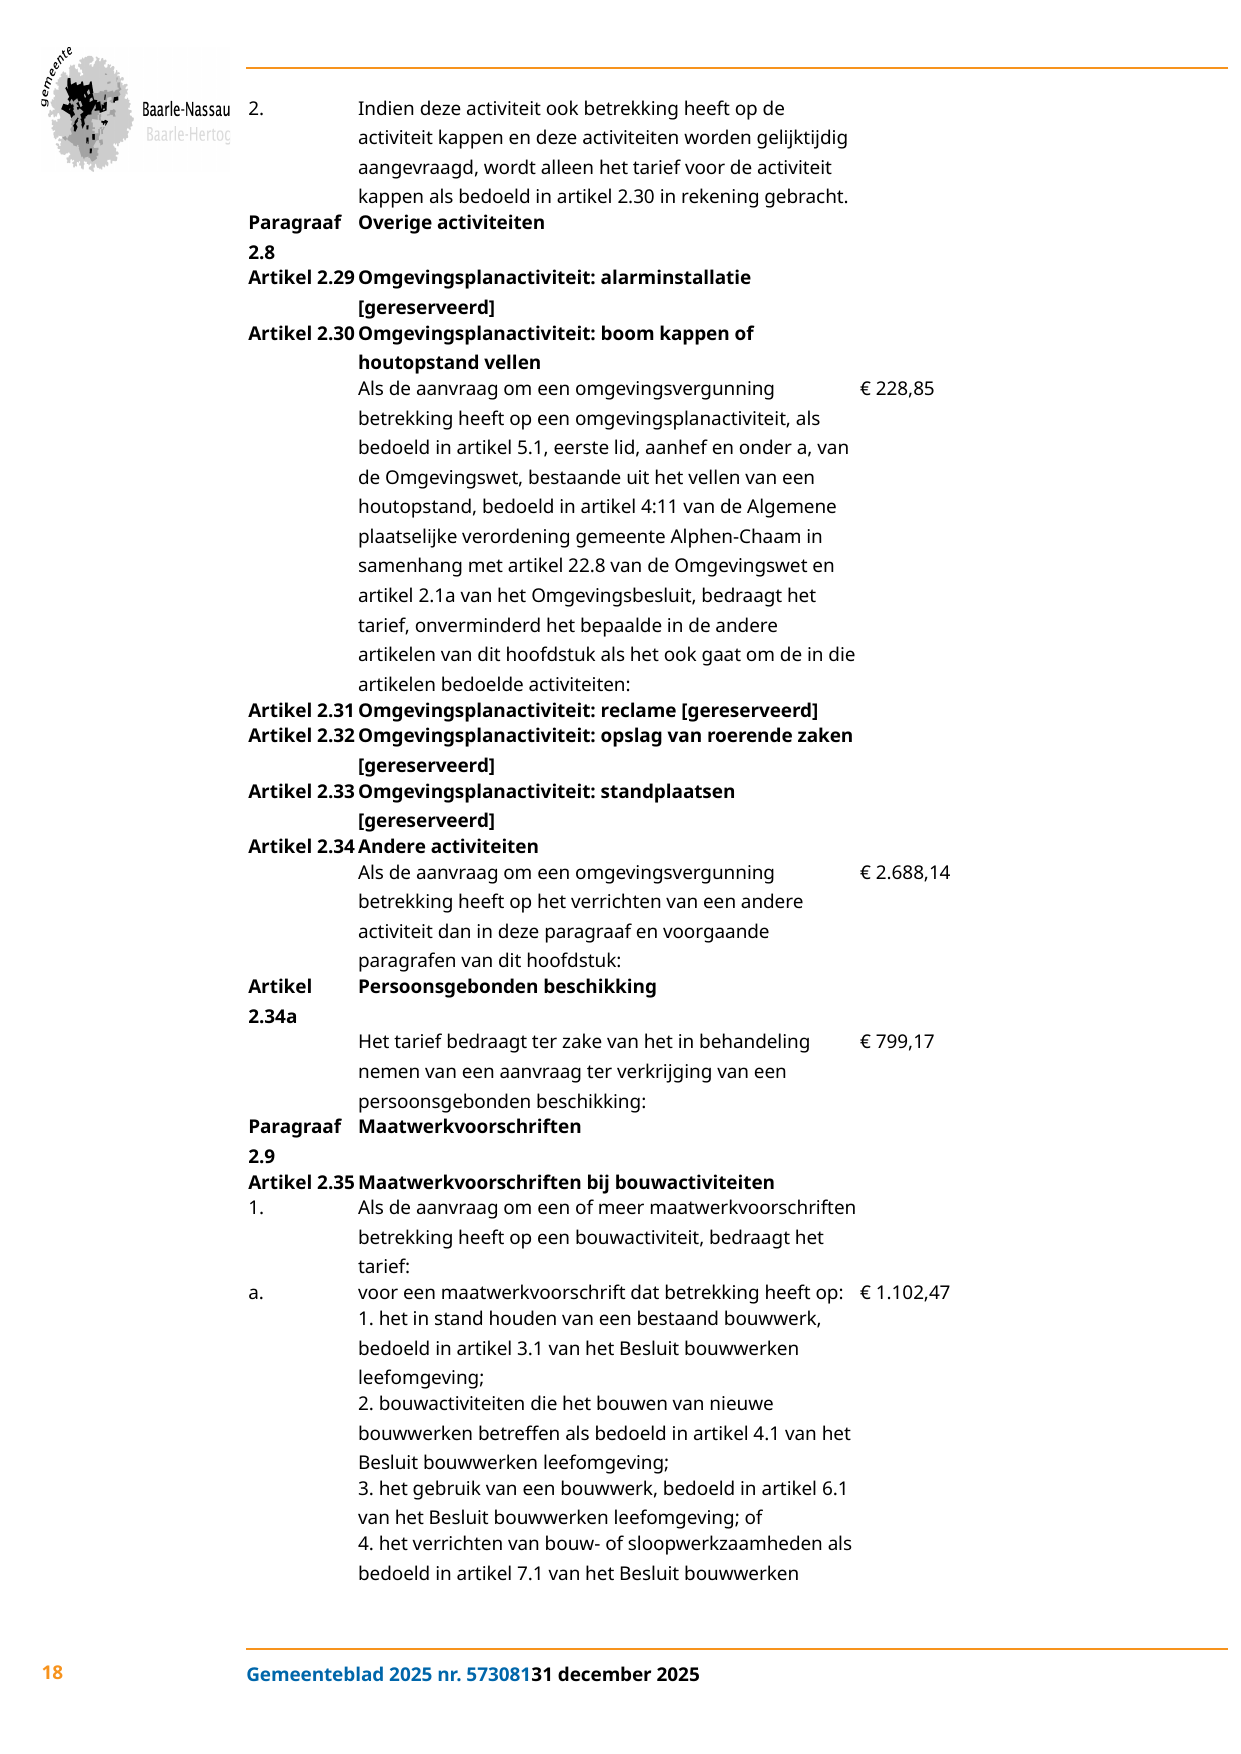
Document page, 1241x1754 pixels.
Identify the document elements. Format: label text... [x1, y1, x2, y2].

table_cell [1042, 209, 1152, 264]
table_cell [248, 1530, 358, 1586]
table_cell [248, 1305, 358, 1390]
table_cell [248, 1390, 358, 1475]
table_cell [1042, 1195, 1152, 1279]
table_cell Omgevingsplanactiviteit: boom kappen of houtopstand vellen [358, 320, 860, 375]
table_cell [1042, 1280, 1152, 1305]
table_cell [1042, 1390, 1152, 1475]
table_cell Artikel 2.35 [248, 1169, 358, 1194]
table_cell [1042, 1475, 1152, 1530]
table_cell [860, 1530, 1042, 1586]
table_cell € 1.102,47 [860, 1280, 1042, 1305]
table_cell Indien deze activiteit ook betrekking heeft op de activiteit kappen en deze activiteiten worden gelijktijdig aangevraagd, wordt alleen het tarief voor de activiteit kappen als bedoeld in artikel 2.30 in rekening gebracht. [358, 95, 860, 209]
table_cell [860, 833, 1042, 859]
table_cell Artikel 2.34a [248, 973, 358, 1029]
table_cell [248, 1475, 358, 1530]
table_cell 1. het in stand houden van een bestaand bouwwerk, bedoeld in artikel 3.1 van het Besluit bouwwerken leefomgeving; [358, 1305, 860, 1390]
table_cell [1042, 320, 1152, 375]
table_cell [1042, 1169, 1152, 1194]
table_cell [860, 1305, 1042, 1390]
table_cell voor een maatwerkvoorschrift dat betrekking heeft op: [358, 1280, 860, 1305]
table_cell € 799,17 [860, 1029, 1042, 1113]
table_cell Maatwerkvoorschriften bij bouwactiviteiten [358, 1169, 860, 1194]
table_cell Het tarief bedraagt ter zake van het in behandeling nemen van een aanvraag ter verkrijging van een persoonsgebonden beschikking: [358, 1029, 860, 1113]
table_cell Artikel 2.29 [248, 265, 358, 320]
table_cell [860, 973, 1042, 1029]
table_cell € 2.688,14 [860, 859, 1042, 973]
table_cell Omgevingsplanactiviteit: opslag van roerende zaken [gereserveerd] [358, 723, 860, 778]
table_cell [860, 1195, 1042, 1279]
table_cell [860, 95, 1042, 209]
table_cell [860, 1114, 1042, 1169]
table_cell Maatwerkvoorschriften [358, 1114, 860, 1169]
table_cell Als de aanvraag om een omgevingsvergunning betrekking heeft op het verrichten van een andere activiteit dan in deze paragraaf en voorgaande paragrafen van dit hoofdstuk: [358, 859, 860, 973]
table_cell [1042, 375, 1152, 697]
table_cell Artikel 2.34 [248, 833, 358, 859]
table_cell [860, 778, 1042, 833]
table_cell Omgevingsplanactiviteit: standplaatsen [gereserveerd] [358, 778, 860, 833]
table_cell Andere activiteiten [358, 833, 860, 859]
table_cell Als de aanvraag om een omgevingsvergunning betrekking heeft op een omgevingsplanactiviteit, als bedoeld in artikel 5.1, eerste lid, aanhef en onder a, van de Omgevingswet, bestaande uit het vellen van een houtopstand, bedoeld in artikel 4:11 van de Algemene plaatselijke verordening gemeente Alphen-Chaam in samenhang met artikel 22.8 van de Omgevingswet en artikel 2.1a van het Omgevingsbesluit, bedraagt het tarief, onverminderd het bepaalde in de andere artikelen van dit hoofdstuk als het ook gaat om de in die artikelen bedoelde activiteiten: [358, 375, 860, 697]
table_cell € 228,85 [860, 375, 1042, 697]
table_cell [1042, 778, 1152, 833]
table_cell Paragraaf 2.9 [248, 1114, 358, 1169]
table_cell [1042, 859, 1152, 973]
table_cell [1042, 1530, 1152, 1586]
table_cell [1042, 1305, 1152, 1390]
table_cell [860, 265, 1042, 320]
table_cell Omgevingsplanactiviteit: reclame [gereserveerd] [358, 697, 860, 722]
table_cell Persoonsgebonden beschikking [358, 973, 860, 1029]
table_cell [860, 209, 1042, 264]
picture [41, 47, 231, 172]
table_cell [1042, 833, 1152, 859]
table_cell [1042, 265, 1152, 320]
table_cell [860, 697, 1042, 722]
table_cell [248, 1029, 358, 1113]
table_cell Omgevingsplanactiviteit: alarminstallatie [gereserveerd] [358, 265, 860, 320]
table_cell 2. bouwactiviteiten die het bouwen van nieuwe bouwwerken betreffen als bedoeld in artikel 4.1 van het Besluit bouwwerken leefomgeving; [358, 1390, 860, 1475]
table_cell 2. [248, 95, 358, 209]
table_cell [1042, 723, 1152, 778]
table_cell Artikel 2.30 [248, 320, 358, 375]
table_cell [1042, 697, 1152, 722]
table_cell Artikel 2.32 [248, 723, 358, 778]
table_cell 4. het verrichten van bouw- of sloopwerkzaamheden als bedoeld in artikel 7.1 van het Besluit bouwwerken [358, 1530, 860, 1586]
table_cell [860, 1390, 1042, 1475]
table_cell Overige activiteiten [358, 209, 860, 264]
table_cell [1042, 95, 1152, 209]
table_cell a. [248, 1280, 358, 1305]
table_cell [860, 1169, 1042, 1194]
table_cell [1042, 1114, 1152, 1169]
table_cell [1042, 1029, 1152, 1113]
table_cell 1. [248, 1195, 358, 1279]
table_cell Paragraaf 2.8 [248, 209, 358, 264]
table_cell [860, 723, 1042, 778]
table_cell Als de aanvraag om een of meer maatwerkvoorschriften betrekking heeft op een bouwactiviteit, bedraagt het tarief: [358, 1195, 860, 1279]
table_cell [248, 859, 358, 973]
table_cell Artikel 2.31 [248, 697, 358, 722]
table_cell [248, 375, 358, 697]
table_cell 3. het gebruik van een bouwwerk, bedoeld in artikel 6.1 van het Besluit bouwwerken leefomgeving; of [358, 1475, 860, 1530]
table_cell Artikel 2.33 [248, 778, 358, 833]
table_cell [860, 1475, 1042, 1530]
table_cell [1042, 973, 1152, 1029]
table_cell [860, 320, 1042, 375]
